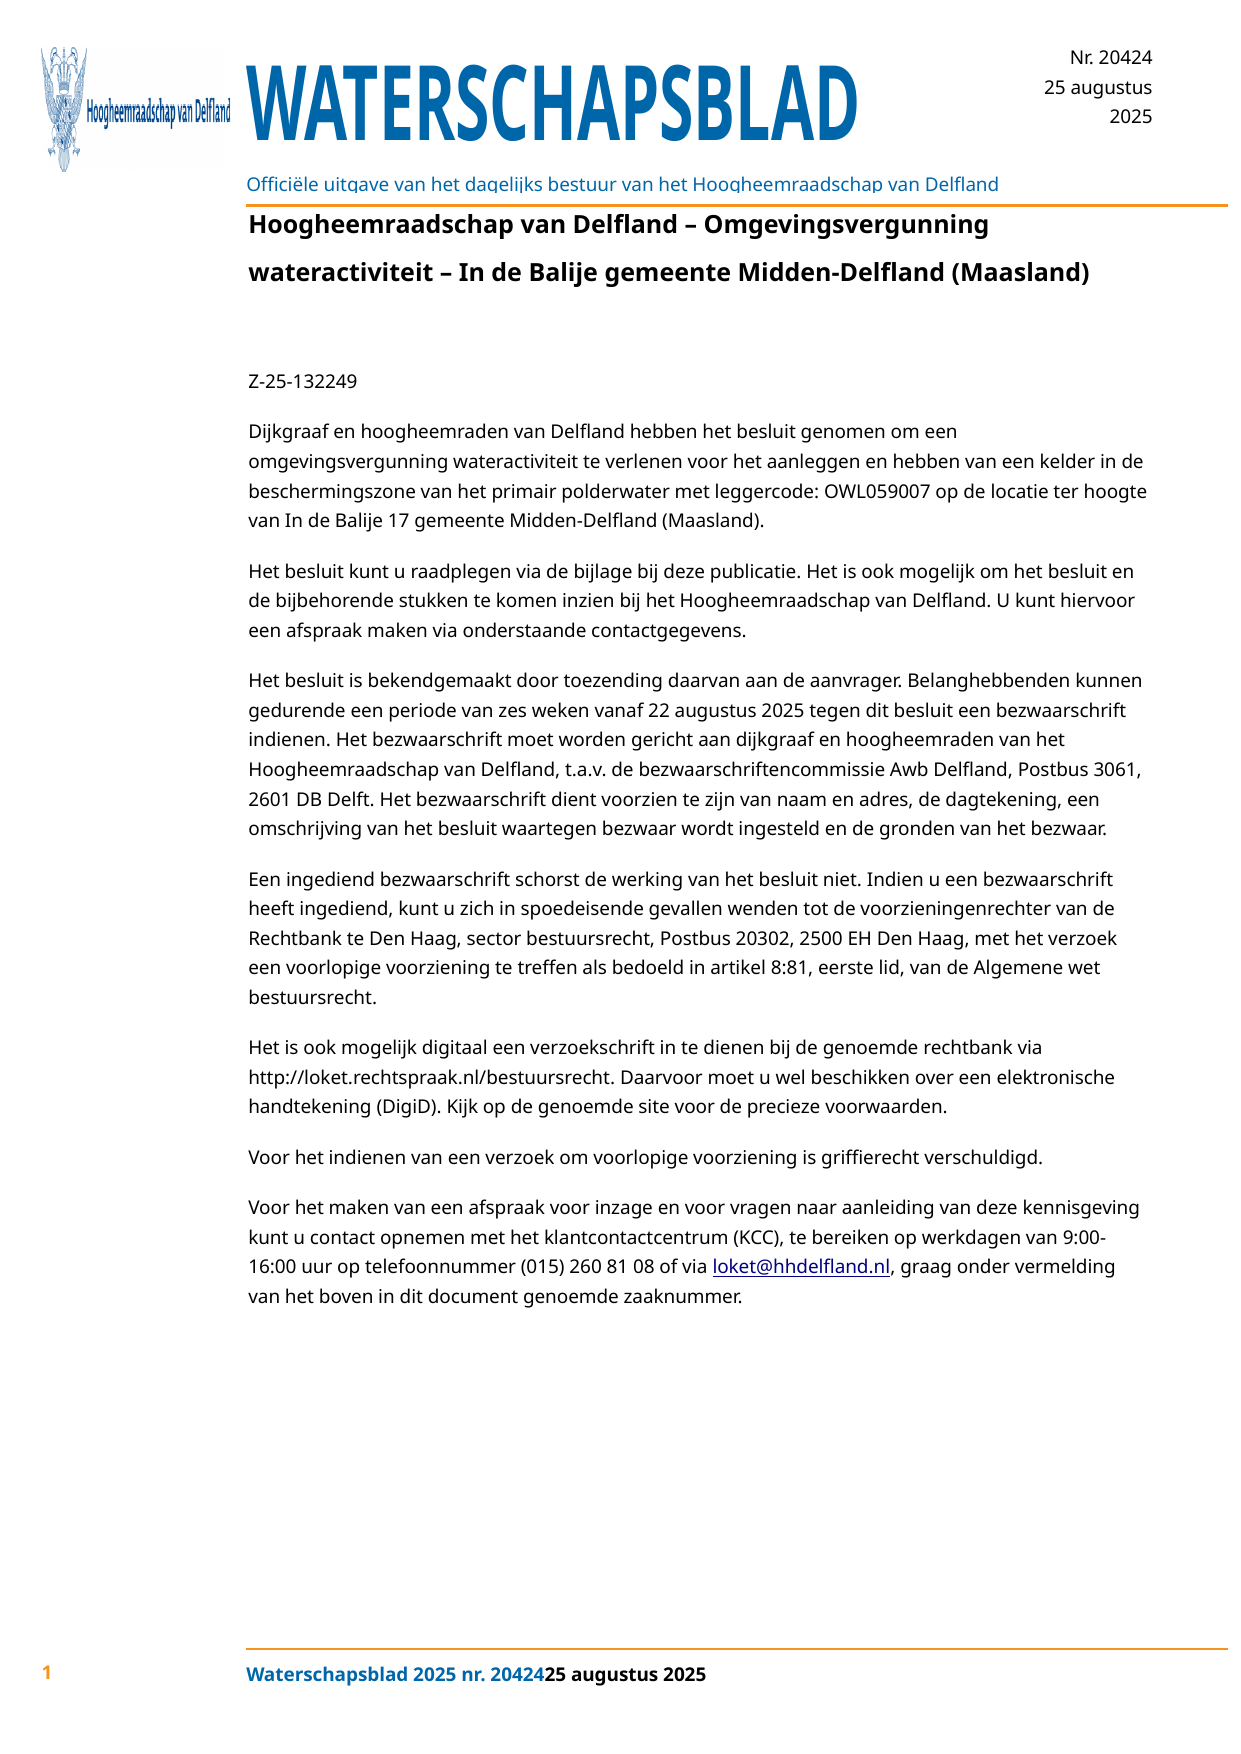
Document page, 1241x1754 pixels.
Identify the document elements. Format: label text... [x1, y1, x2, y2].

text Het besluit is bekendgemaakt door toezending daarvan aan de aanvrager. Belanghebbenden kunnen gedurende een periode van zes weken vanaf 22 augustus 2025 tegen dit besluit een bezwaarschrift indienen. Het bezwaarschrift moet worden gericht aan dijkgraaf en hoogheemraden van het Hoogheemraadschap van Delfland, t.a.v. de bezwaarschriftencommissie Awb Delfland, Postbus 3061, 2601 DB Delft. Het bezwaarschrift dient voorzien te zijn van naam en adres, de dagtekening, een omschrijving van het besluit waartegen bezwaar wordt ingesteld en de gronden van het bezwaar. [248, 667, 1152, 841]
text Het is ook mogelijk digitaal een verzoekschrift in te dienen bij de genoemde rechtbank via http://loket.rechtspraak.nl/bestuursrecht. Daarvoor moet u wel beschikken over een elektronische handtekening (DigiD). Kijk op de genoemde site voor de precieze voorwaarden. [248, 1034, 1152, 1119]
text Voor het indienen van een verzoek om voorlopige voorziening is griffierecht verschuldigd. [248, 1144, 1152, 1170]
text Dijkgraaf en hoogheemraden van Delfland hebben het besluit genomen om een omgevingsvergunning wateractiviteit te verlenen voor het aanleggen en hebben van een kelder in de beschermingszone van het primair polderwater met leggercode: OWL059007 op de locatie ter hoogte van In de Balije 17 gemeente Midden-Delfland (Maasland). [248, 419, 1152, 533]
text Hoogheemraadschap van Delfland – Omgevingsvergunning wateractiviteit – In de Balije gemeente Midden-Delfland (Maasland) [248, 207, 1152, 288]
text Het besluit kunt u raadplegen via de bijlage bij deze publicatie. Het is ook mogelijk om het besluit en de bijbehorende stukken te komen inzien bij het Hoogheemraadschap van Delfland. U kunt hiervoor een afspraak maken via onderstaande contactgegevens. [248, 558, 1152, 643]
picture [41, 47, 231, 172]
text Een ingediend bezwaarschrift schorst de werking van het besluit niet. Indien u een bezwaarschrift heeft ingediend, kunt u zich in spoedeisende gevallen wenden tot de voorzieningenrechter van de Rechtbank te Den Haag, sector bestuursrecht, Postbus 20302, 2500 EH Den Haag, met het verzoek een voorlopige voorziening te treffen als bedoeld in artikel 8:81, eerste lid, van de Algemene wet bestuursrecht. [248, 866, 1152, 1010]
text Voor het maken van een afspraak voor inzage en voor vragen naar aanleiding van deze kennisgeving kunt u contact opnemen met het klantcontactcentrum (KCC), te bereiken op werkdagen van 9:00-16:00 uur op telefoonnummer (015) 260 81 08 of via loket@hhdelfland.nl, graag onder vermelding van het boven in dit document genoemde zaaknummer. [248, 1194, 1152, 1309]
text Z-25-132249 [248, 368, 1152, 394]
